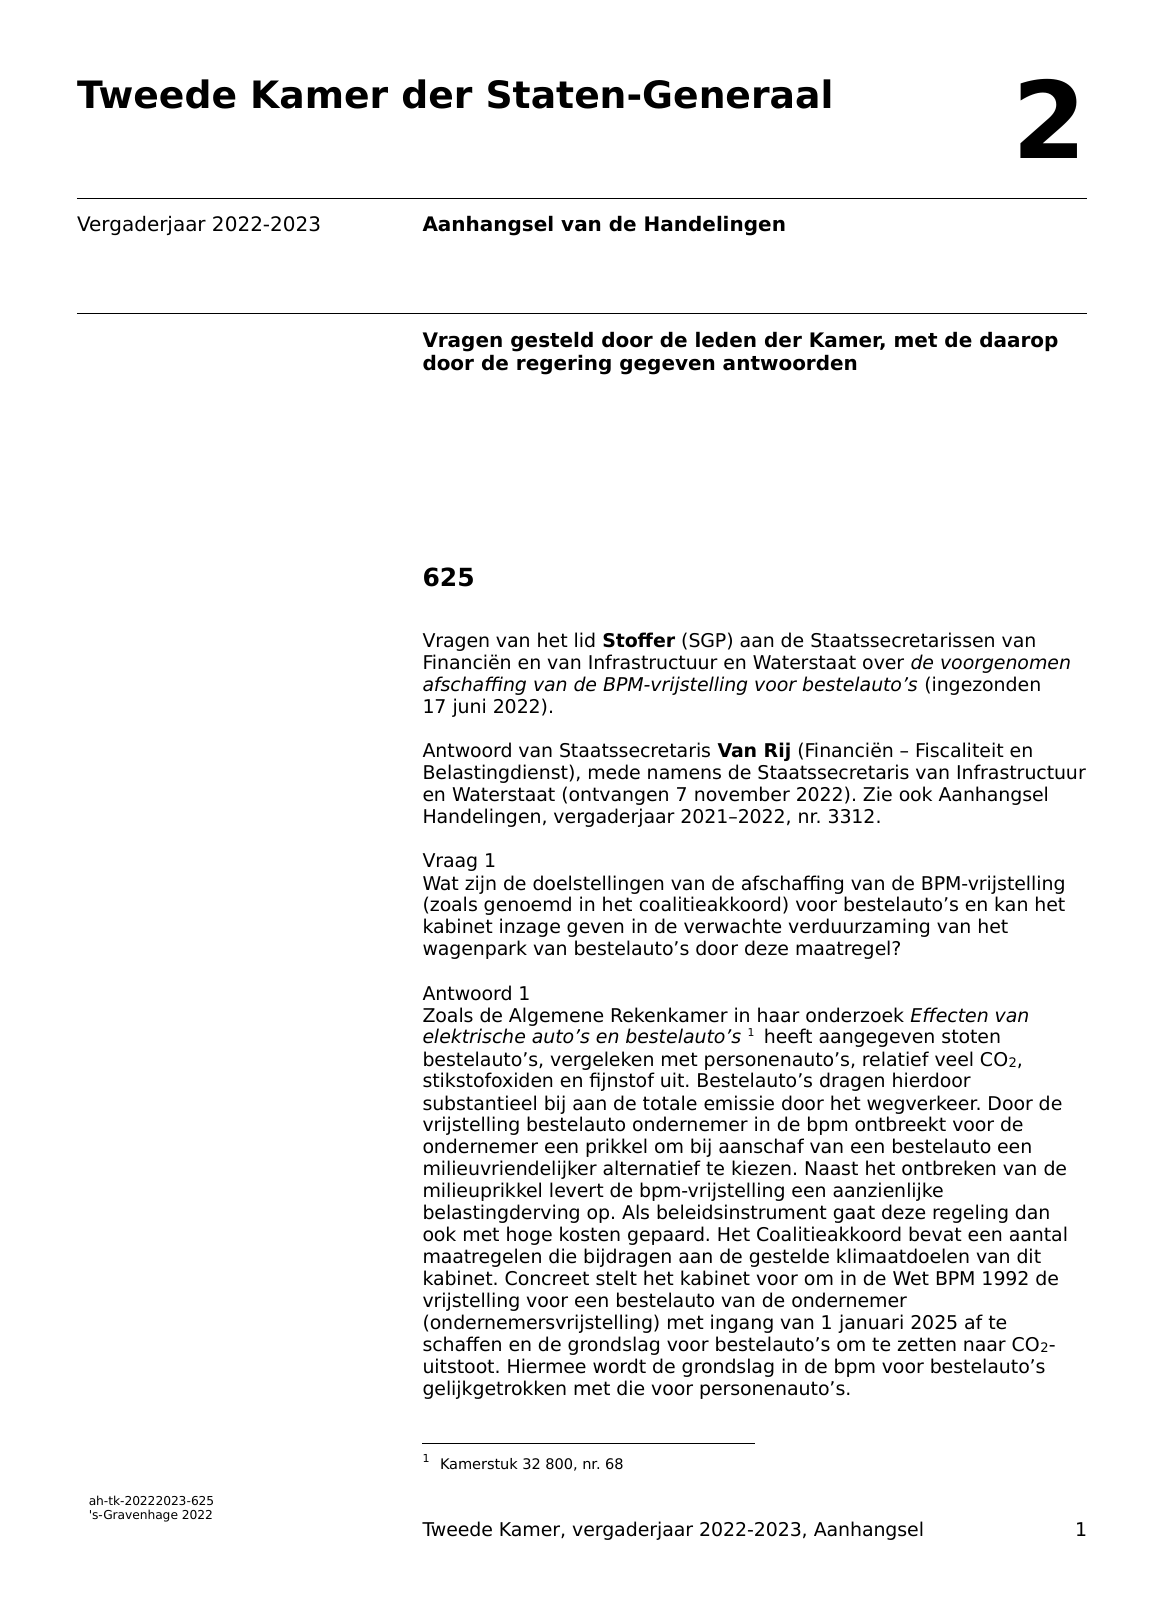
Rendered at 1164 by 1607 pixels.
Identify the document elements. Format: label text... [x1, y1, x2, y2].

text Zoals de Algemene Rekenkamer in haar onderzoek Effecten van elektrische auto’s en bestelauto’s heeft aangegeven stoten bestelauto’s, vergeleken met personenauto’s, relatief veel CO2, stikstofoxiden en fijnstof uit. Bestelauto’s dragen hierdoor substantieel bij aan de totale emissie door het wegverkeer. Door de vrijstelling bestelauto ondernemer in de bpm ontbreekt voor de ondernemer een prikkel om bij aanschaf van een bestelauto een milieuvriendelijker alternatief te kiezen. Naast het ontbreken van de milieuprikkel levert de bpm-vrijstelling een aanzienlijke belastingderving op. Als beleidsinstrument gaat deze regeling dan ook met hoge kosten gepaard. Het Coalitieakkoord bevat een aantal maatregelen die bijdragen aan de gestelde klimaatdoelen van dit kabinet. Concreet stelt het kabinet voor om in de Wet BPM 1992 de vrijstelling voor een bestelauto van de ondernemer (ondernemersvrijstelling) met ingang van 1 januari 2025 af te schaffen en de grondslag voor bestelauto’s om te zetten naar CO2-uitstoot. Hiermee wordt de grondslag in de bpm voor bestelauto’s gelijkgetrokken met die voor personenauto’s. [422, 1004, 1087, 1400]
text Antwoord 1 [422, 982, 1087, 1004]
text Wat zijn de doelstellingen van de afschaffing van de BPM-vrijstelling (zoals genoemd in het coalitieakkoord) voor bestelauto’s en kan het kabinet inzage geven in de verwachte verduurzaming van het wagenpark van bestelauto’s door deze maatregel? [422, 872, 1087, 960]
table_cell [77, 314, 422, 375]
text ah-tk-20222023-625 [88, 1494, 323, 1508]
table_cell Vergaderjaar 2022-2023 [77, 199, 422, 313]
table_cell Aanhangsel van de Handelingen [422, 199, 1087, 313]
table_cell Vragen gesteld door de leden der Kamer, met de daarop door de regering gegeven antwoorden [422, 314, 1087, 375]
text Kamerstuk 32 800, nr. 68 [422, 1452, 1087, 1474]
table_header 2 [886, 59, 1087, 198]
text Vraag 1 [422, 850, 1087, 872]
text Antwoord van Staatssecretaris Van Rij (Financiën – Fiscaliteit en Belastingdienst), mede namens de Staatssecretaris van Infrastructuur en Waterstaat (ontvangen 7 november 2022). Zie ook Aanhangsel Handelingen, vergaderjaar 2021–2022, nr. 3312. [422, 740, 1087, 828]
text 's-Gravenhage 2022 [88, 1508, 323, 1522]
table_header Tweede Kamer der Staten-Generaal [77, 59, 886, 198]
text 625 [422, 563, 1087, 592]
text Vragen van het lid Stoffer (SGP) aan de Staatssecretarissen van Financiën en van Infrastructuur en Waterstaat over de voorgenomen afschaffing van de BPM-vrijstelling voor bestelauto’s (ingezonden 17 juni 2022). [422, 630, 1087, 718]
